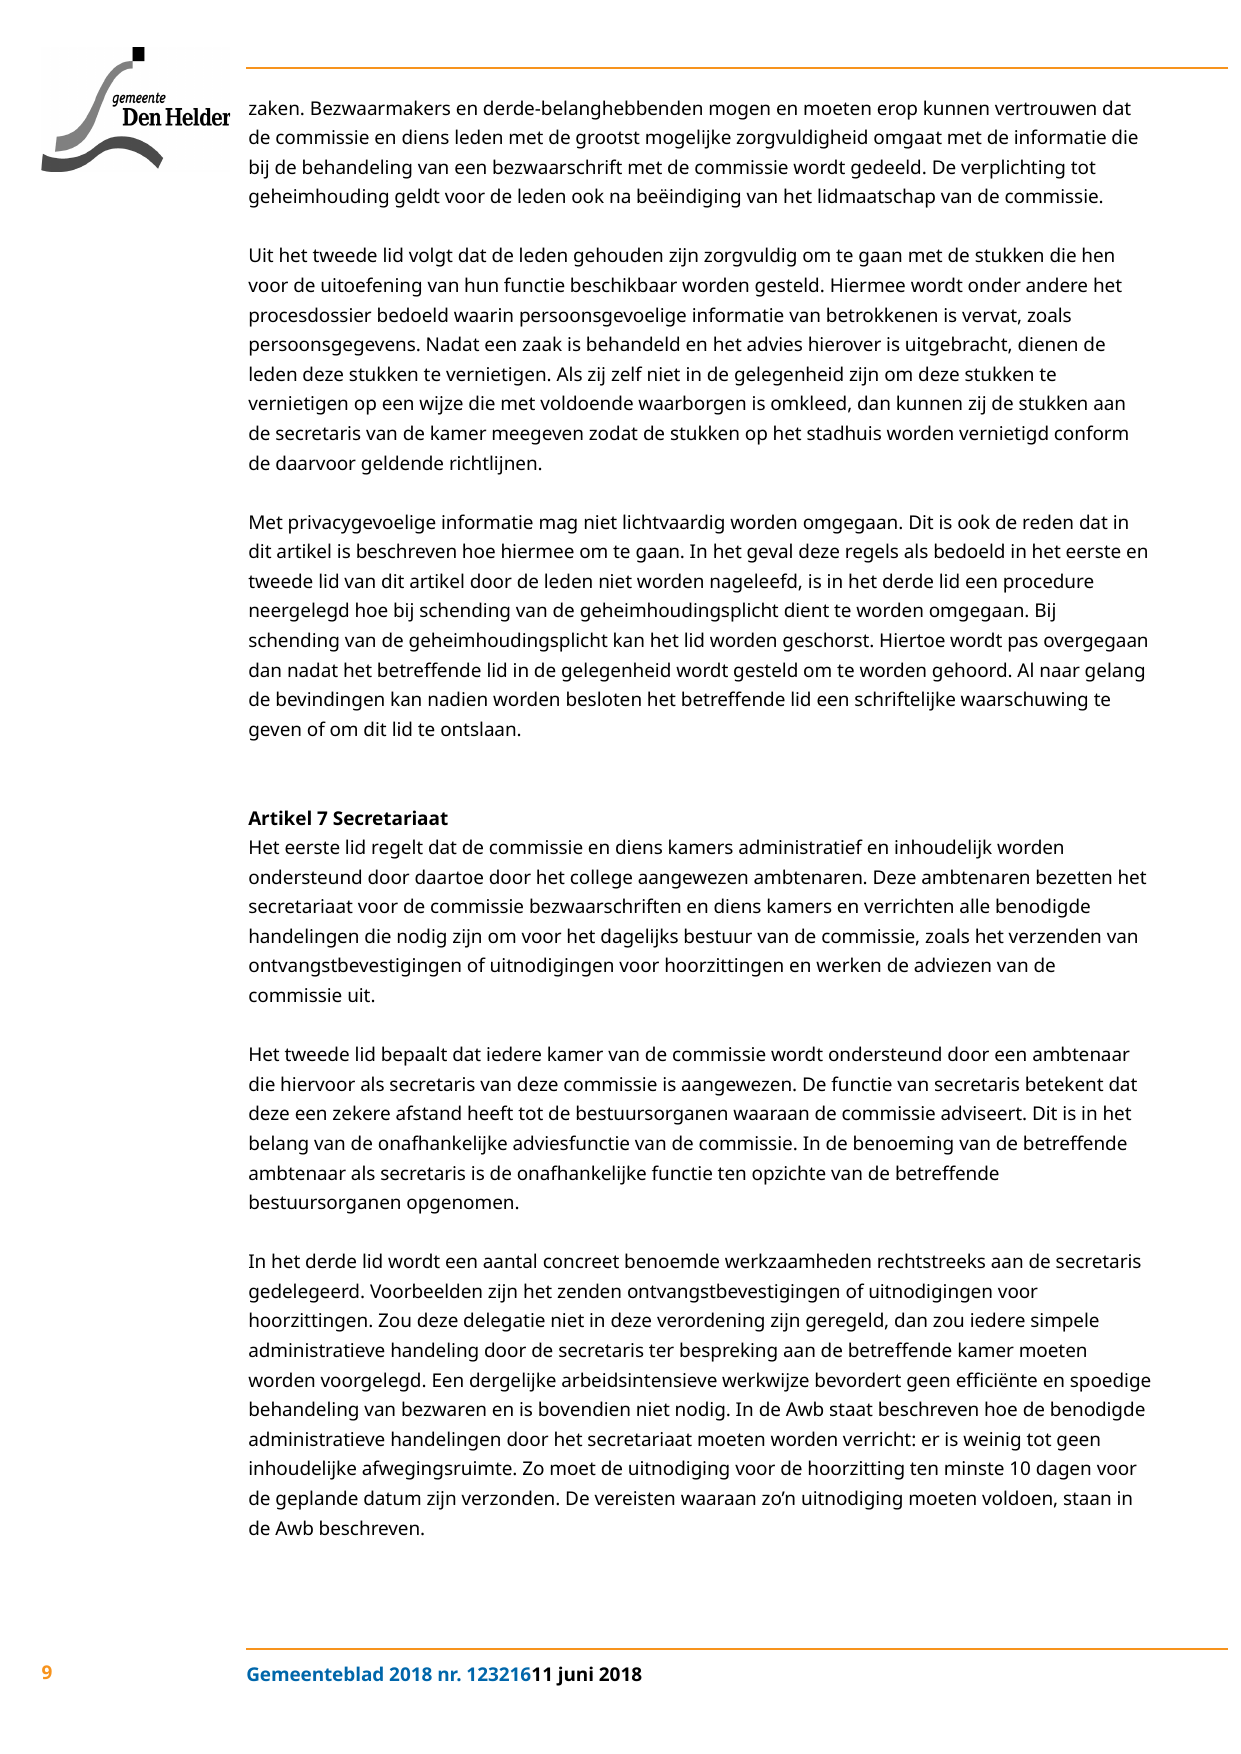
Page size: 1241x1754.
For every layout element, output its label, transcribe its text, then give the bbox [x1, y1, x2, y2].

text Het eerste lid regelt dat de commissie en diens kamers administratief en inhoudelijk worden ondersteund door daartoe door het college aangewezen ambtenaren. Deze ambtenaren bezetten het secretariaat voor de commissie bezwaarschriften en diens kamers en verrichten alle benodigde handelingen die nodig zijn om voor het dagelijks bestuur van de commissie, zoals het verzenden van ontvangstbevestigingen of uitnodigingen voor hoorzittingen en werken de adviezen van de commissie uit. [248, 834, 1152, 1008]
text In het derde lid wordt een aantal concreet benoemde werkzaamheden rechtstreeks aan de secretaris gedelegeerd. Voorbeelden zijn het zenden ontvangstbevestigingen of uitnodigingen voor hoorzittingen. Zou deze delegatie niet in deze verordening zijn geregeld, dan zou iedere simpele administratieve handeling door de secretaris ter bespreking aan de betreffende kamer moeten worden voorgelegd. Een dergelijke arbeidsintensieve werkwijze bevordert geen efficiënte en spoedige behandeling van bezwaren en is bovendien niet nodig. In de Awb staat beschreven hoe de benodigde administratieve handelingen door het secretariaat moeten worden verricht: er is weinig tot geen inhoudelijke afwegingsruimte. Zo moet de uitnodiging voor de hoorzitting ten minste 10 dagen voor de geplande datum zijn verzonden. De vereisten waaraan zo’n uitnodiging moeten voldoen, staan in de Awb beschreven. [248, 1248, 1152, 1541]
text Het tweede lid bepaalt dat iedere kamer van de commissie wordt ondersteund door een ambtenaar die hiervoor als secretaris van deze commissie is aangewezen. De functie van secretaris betekent dat deze een zekere afstand heeft tot de bestuursorganen waaraan de commissie adviseert. Dit is in het belang van de onafhankelijke adviesfunctie van de commissie. In de benoeming van de betreffende ambtenaar als secretaris is de onafhankelijke functie ten opzichte van de betreffende bestuursorganen opgenomen. [248, 1041, 1152, 1215]
text zaken. Bezwaarmakers en derde-belanghebbenden mogen en moeten erop kunnen vertrouwen dat de commissie en diens leden met de grootst mogelijke zorgvuldigheid omgaat met de informatie die bij de behandeling van een bezwaarschrift met de commissie wordt gedeeld. De verplichting tot geheimhouding geldt voor de leden ook na beëindiging van het lidmaatschap van de commissie. [248, 95, 1152, 209]
text Met privacygevoelige informatie mag niet lichtvaardig worden omgegaan. Dit is ook de reden dat in dit artikel is beschreven hoe hiermee om te gaan. In het geval deze regels als bedoeld in het eerste en tweede lid van dit artikel door de leden niet worden nageleefd, is in het derde lid een procedure neergelegd hoe bij schending van de geheimhoudingsplicht dient te worden omgegaan. Bij schending van de geheimhoudingsplicht kan het lid worden geschorst. Hiertoe wordt pas overgegaan dan nadat het betreffende lid in de gelegenheid wordt gesteld om te worden gehoord. Al naar gelang de bevindingen kan nadien worden besloten het betreffende lid een schriftelijke waarschuwing te geven of om dit lid te ontslaan. [248, 509, 1152, 742]
picture [41, 47, 231, 172]
text Artikel 7 Secretariaat [248, 805, 1152, 831]
text Uit het tweede lid volgt dat de leden gehouden zijn zorgvuldig om te gaan met de stukken die hen voor de uitoefening van hun functie beschikbaar worden gesteld. Hiermee wordt onder andere het procesdossier bedoeld waarin persoonsgevoelige informatie van betrokkenen is vervat, zoals persoonsgegevens. Nadat een zaak is behandeld en het advies hierover is uitgebracht, dienen de leden deze stukken te vernietigen. Als zij zelf niet in de gelegenheid zijn om deze stukken te vernietigen op een wijze die met voldoende waarborgen is omkleed, dan kunnen zij de stukken aan de secretaris van de kamer meegeven zodat de stukken op het stadhuis worden vernietigd conform de daarvoor geldende richtlijnen. [248, 243, 1152, 476]
